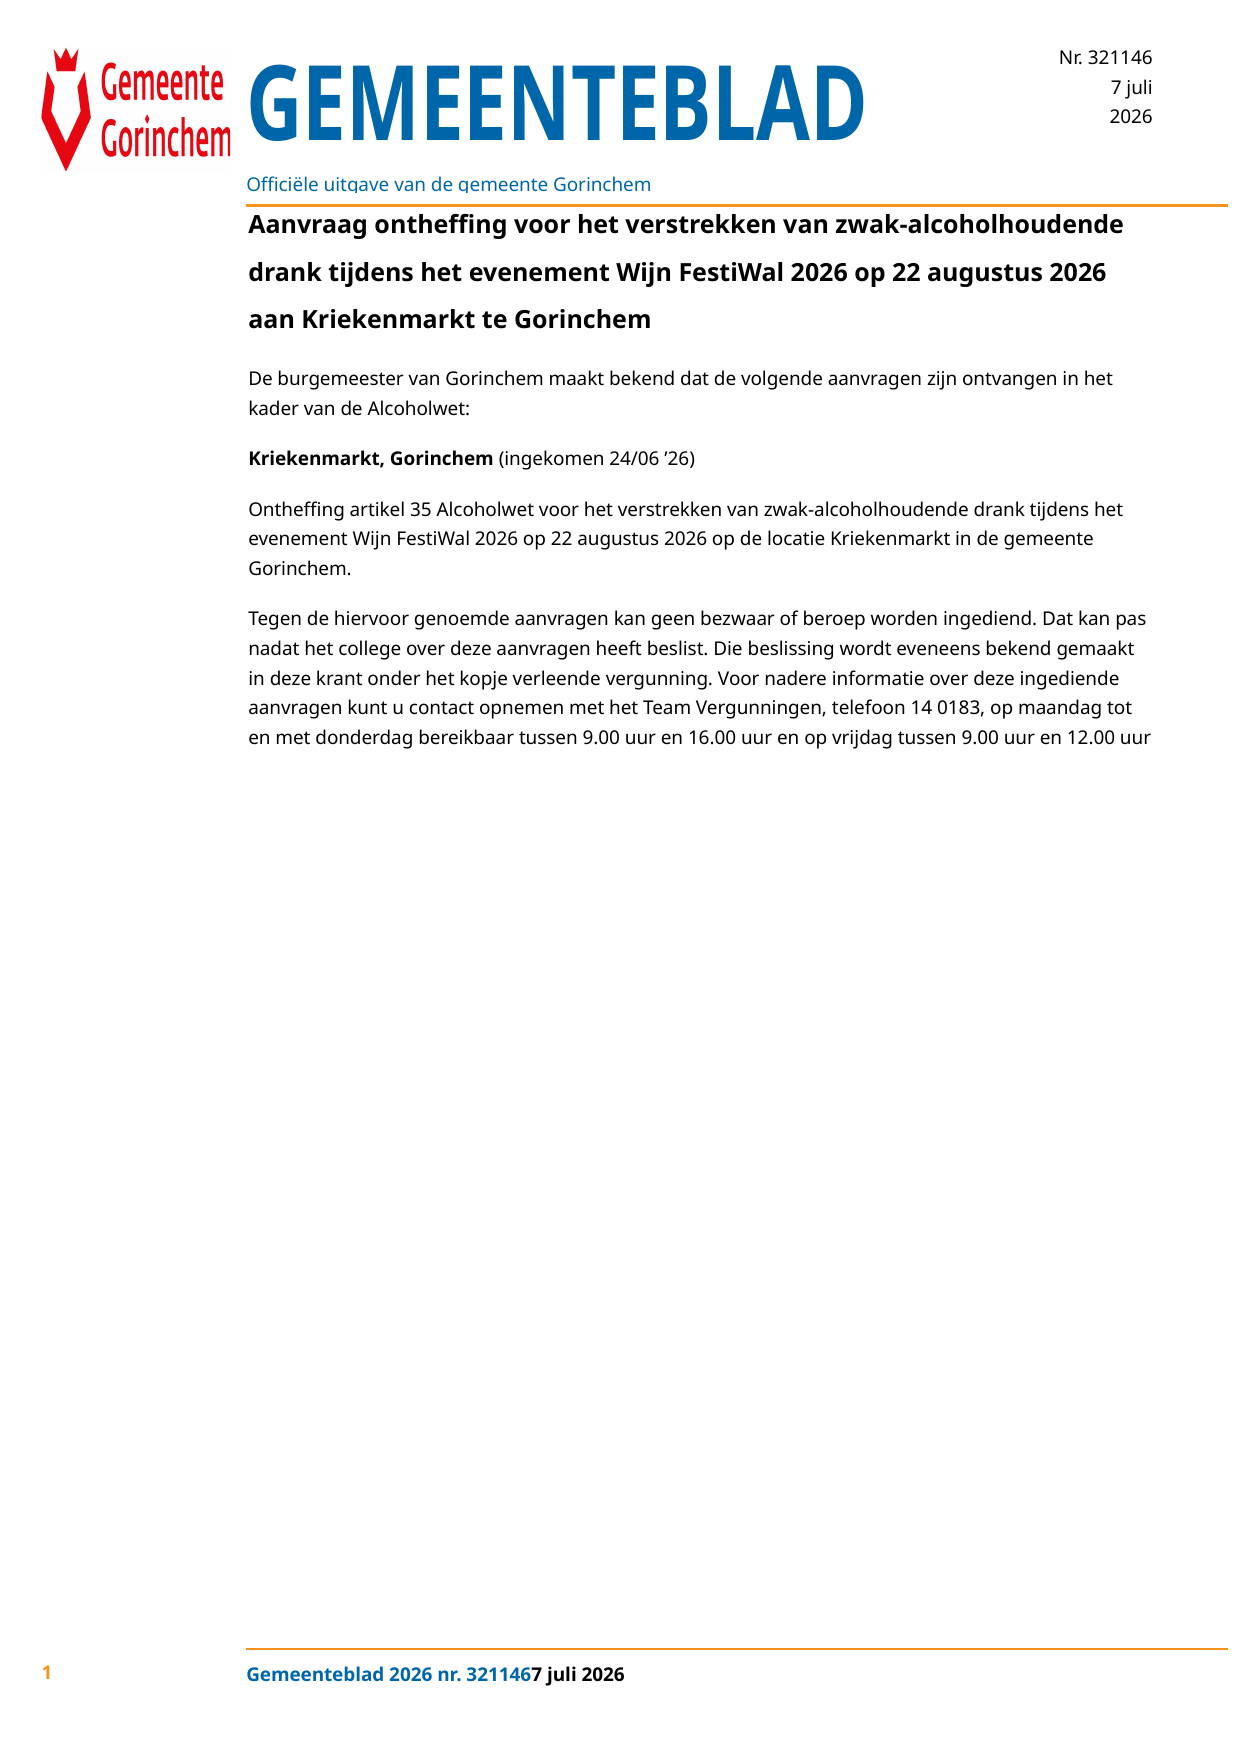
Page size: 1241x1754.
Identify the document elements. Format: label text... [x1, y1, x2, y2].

text Kriekenmarkt, Gorinchem (ingekomen 24/06 ’26) [248, 446, 1152, 471]
text Tegen de hiervoor genoemde aanvragen kan geen bezwaar of beroep worden ingediend. Dat kan pas nadat het college over deze aanvragen heeft beslist. Die beslissing wordt eveneens bekend gemaakt in deze krant onder het kopje verleende vergunning. Voor nadere informatie over deze ingediende aanvragen kunt u contact opnemen met het Team Vergunningen, telefoon 14 0183, op maandag tot en met donderdag bereikbaar tussen 9.00 uur en 16.00 uur en op vrijdag tussen 9.00 uur en 12.00 uur [248, 606, 1152, 749]
picture [41, 47, 231, 172]
text Ontheffing artikel 35 Alcoholwet voor het verstrekken van zwak-alcoholhoudende drank tijdens het evenement Wijn FestiWal 2026 op 22 augustus 2026 op de locatie Kriekenmarkt in de gemeente Gorinchem. [248, 496, 1152, 581]
text De burgemeester van Gorinchem maakt bekend dat de volgende aanvragen zijn ontvangen in het kader van de Alcoholwet: [248, 366, 1152, 421]
text Aanvraag ontheffing voor het verstrekken van zwak-alcoholhoudende drank tijdens het evenement Wijn FestiWal 2026 op 22 augustus 2026 aan Kriekenmarkt te Gorinchem [248, 207, 1152, 336]
